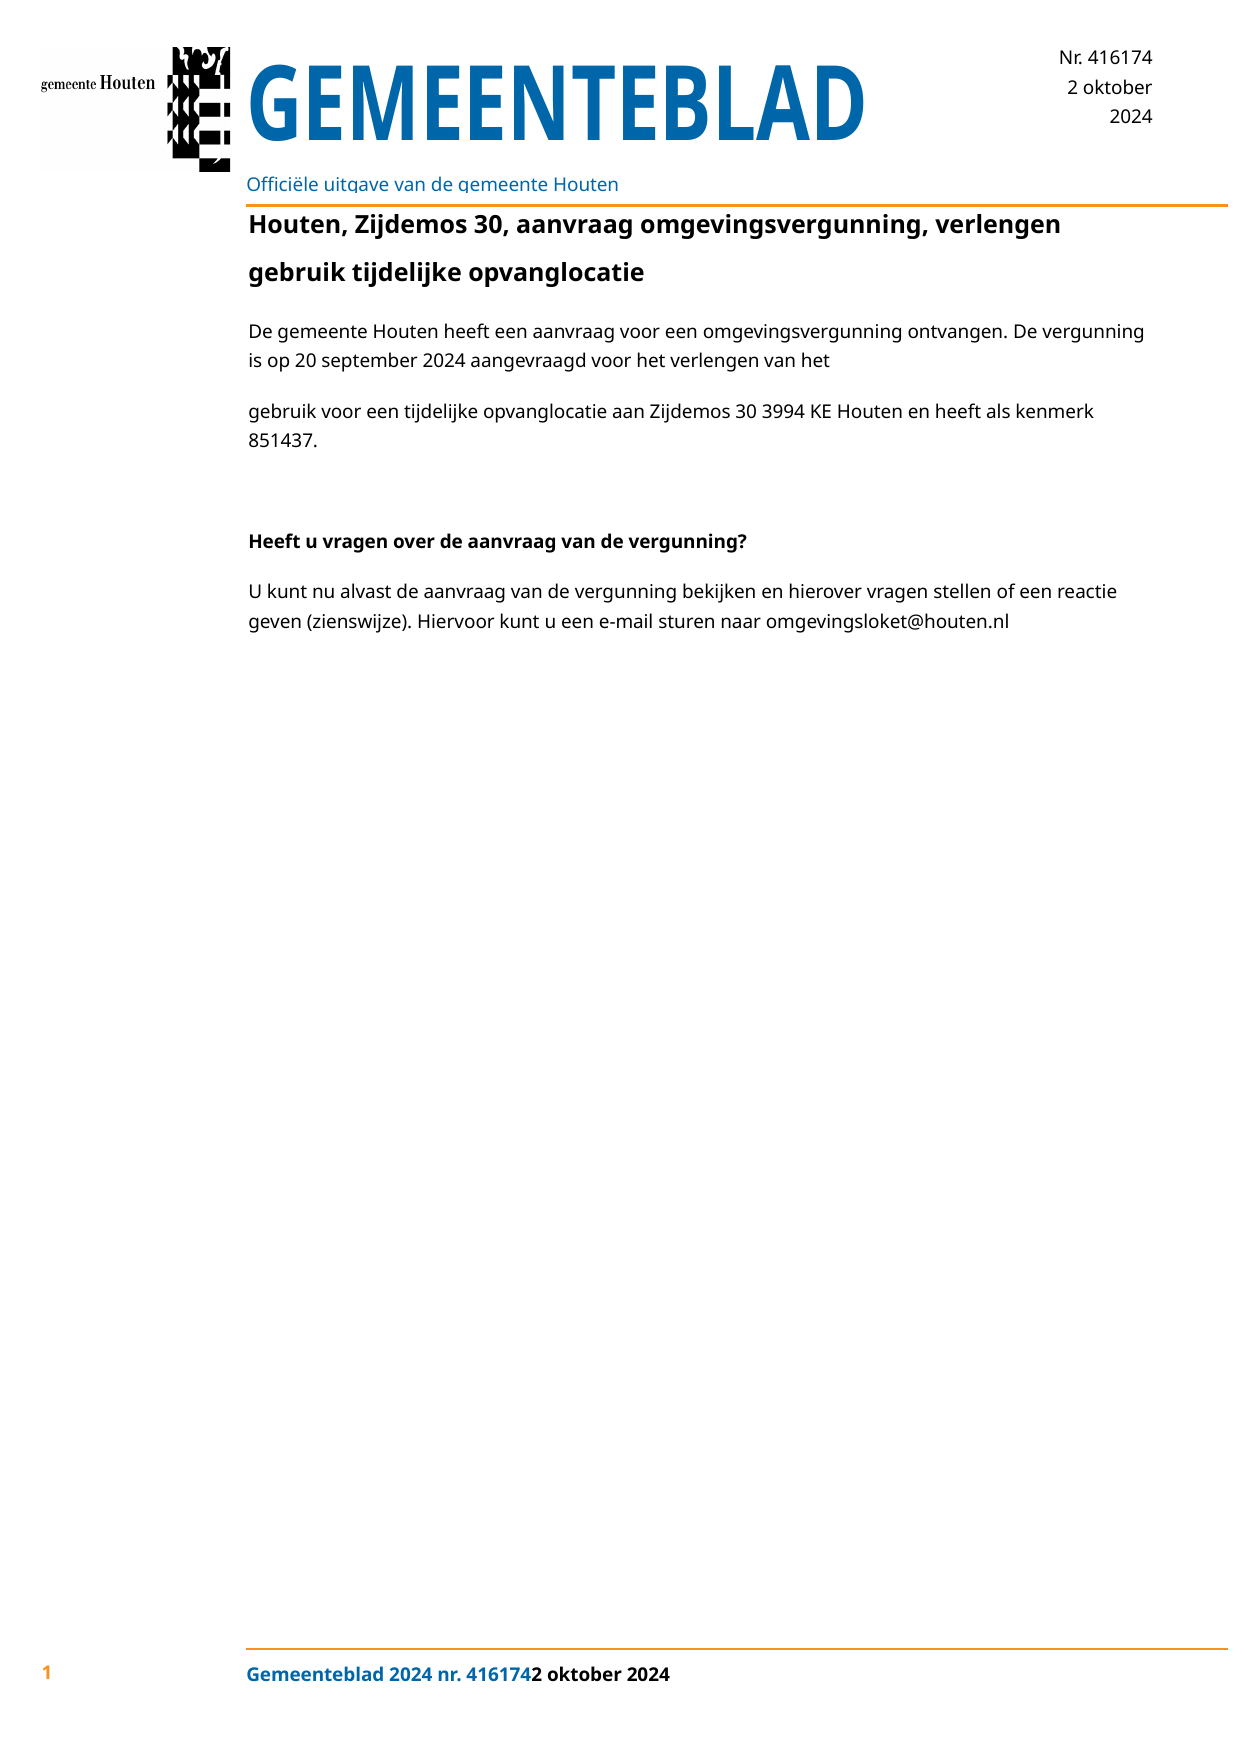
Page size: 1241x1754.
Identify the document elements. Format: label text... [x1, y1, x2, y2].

text gebruik voor een tijdelijke opvanglocatie aan Zijdemos 30 3994 KE Houten en heeft als kenmerk 851437. [248, 398, 1152, 453]
text De gemeente Houten heeft een aanvraag voor een omgevingsvergunning ontvangen. De vergunning is op 20 september 2024 aangevraagd voor het verlengen van het [248, 318, 1152, 373]
text U kunt nu alvast de aanvraag van de vergunning bekijken en hierover vragen stellen of een reactie geven (zienswijze). Hiervoor kunt u een e-mail sturen naar omgevingsloket@houten.nl [248, 579, 1152, 634]
text Heeft u vragen over de aanvraag van de vergunning? [248, 528, 1152, 554]
picture [41, 47, 231, 172]
text Houten, Zijdemos 30, aanvraag omgevingsvergunning, verlengen gebruik tijdelijke opvanglocatie [248, 207, 1152, 288]
